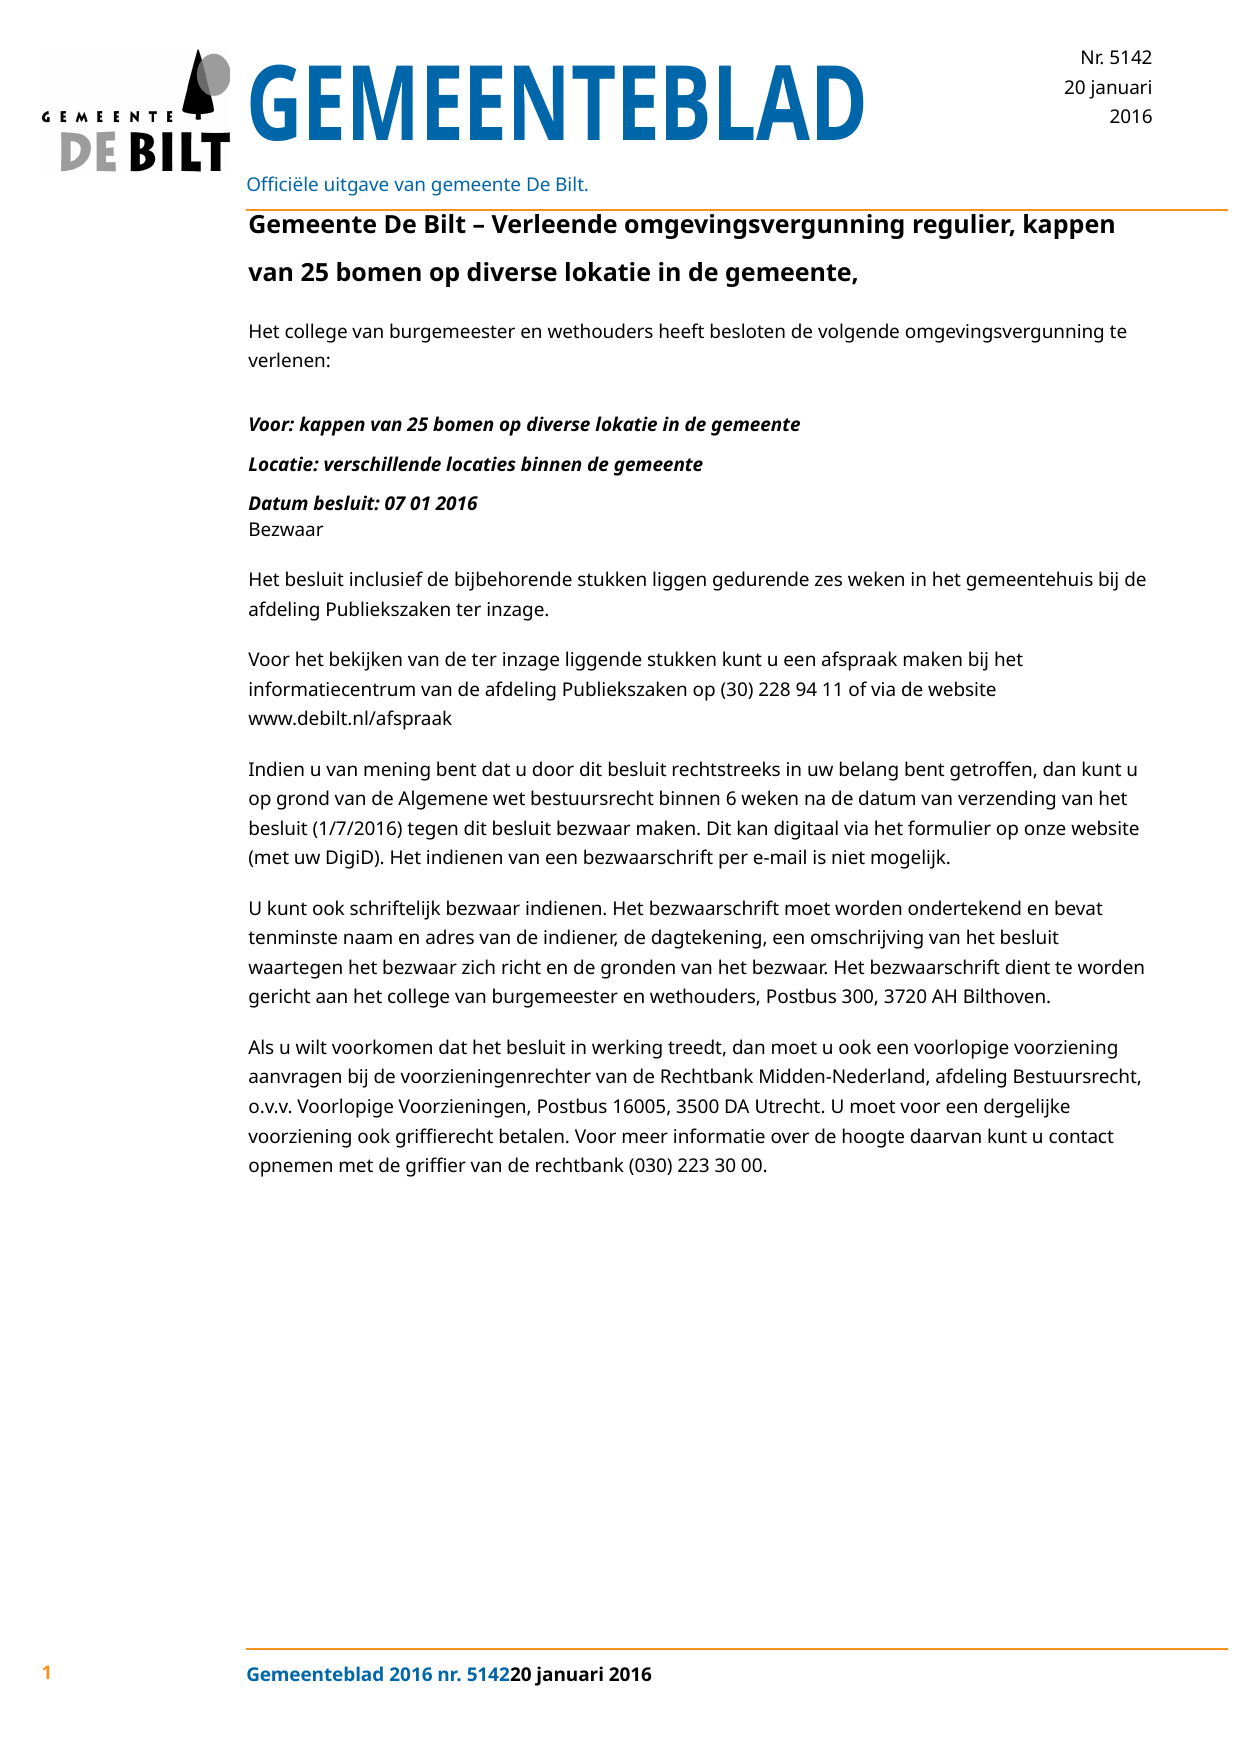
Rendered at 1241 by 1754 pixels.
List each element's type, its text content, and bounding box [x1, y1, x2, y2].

text Het college van burgemeester en wethouders heeft besloten de volgende omgevingsvergunning te verlenen: [248, 318, 1152, 373]
text Voor het bekijken van de ter inzage liggende stukken kunt u een afspraak maken bij het informatiecentrum van de afdeling Publiekszaken op (30) 228 94 11 of via de website www.debilt.nl/afspraak [248, 646, 1152, 731]
text U kunt ook schriftelijk bezwaar indienen. Het bezwaarschrift moet worden ondertekend en bevat tenminste naam en adres van de indiener, de dagtekening, een omschrijving van het besluit waartegen het bezwaar zich richt en de gronden van het bezwaar. Het bezwaarschrift dient te worden gericht aan het college van burgemeester en wethouders, Postbus 300, 3720 AH Bilthoven. [248, 895, 1152, 1009]
text Als u wilt voorkomen dat het besluit in werking treedt, dan moet u ook een voorlopige voorziening aanvragen bij de voorzieningenrechter van de Rechtbank Midden-Nederland, afdeling Bestuursrecht, o.v.v. Voorlopige Voorzieningen, Postbus 16005, 3500 DA Utrecht. U moet voor een dergelijke voorziening ook griffierecht betalen. Voor meer informatie over de hoogte daarvan kunt u contact opnemen met de griffier van de rechtbank (030) 223 30 00. [248, 1034, 1152, 1178]
text Voor: kappen van 25 bomen op diverse lokatie in de gemeente [248, 411, 1152, 437]
text Locatie: verschillende locaties binnen de gemeente [248, 451, 1152, 476]
text Het besluit inclusief de bijbehorende stukken liggen gedurende zes weken in het gemeentehuis bij de afdeling Publiekszaken ter inzage. [248, 566, 1152, 621]
picture [41, 47, 231, 172]
text Datum besluit: 07 01 2016 [248, 490, 1152, 516]
text Indien u van mening bent dat u door dit besluit rechtstreeks in uw belang bent getroffen, dan kunt u op grond van de Algemene wet bestuursrecht binnen 6 weken na de datum van verzending van het besluit (1/7/2016) tegen dit besluit bezwaar maken. Dit kan digitaal via het formulier op onze website (met uw DigiD). Het indienen van een bezwaarschrift per e-mail is niet mogelijk. [248, 756, 1152, 870]
text Gemeente De Bilt – Verleende omgevingsvergunning regulier, kappen van 25 bomen op diverse lokatie in de gemeente, [248, 211, 1152, 288]
text Bezwaar [248, 516, 1152, 541]
